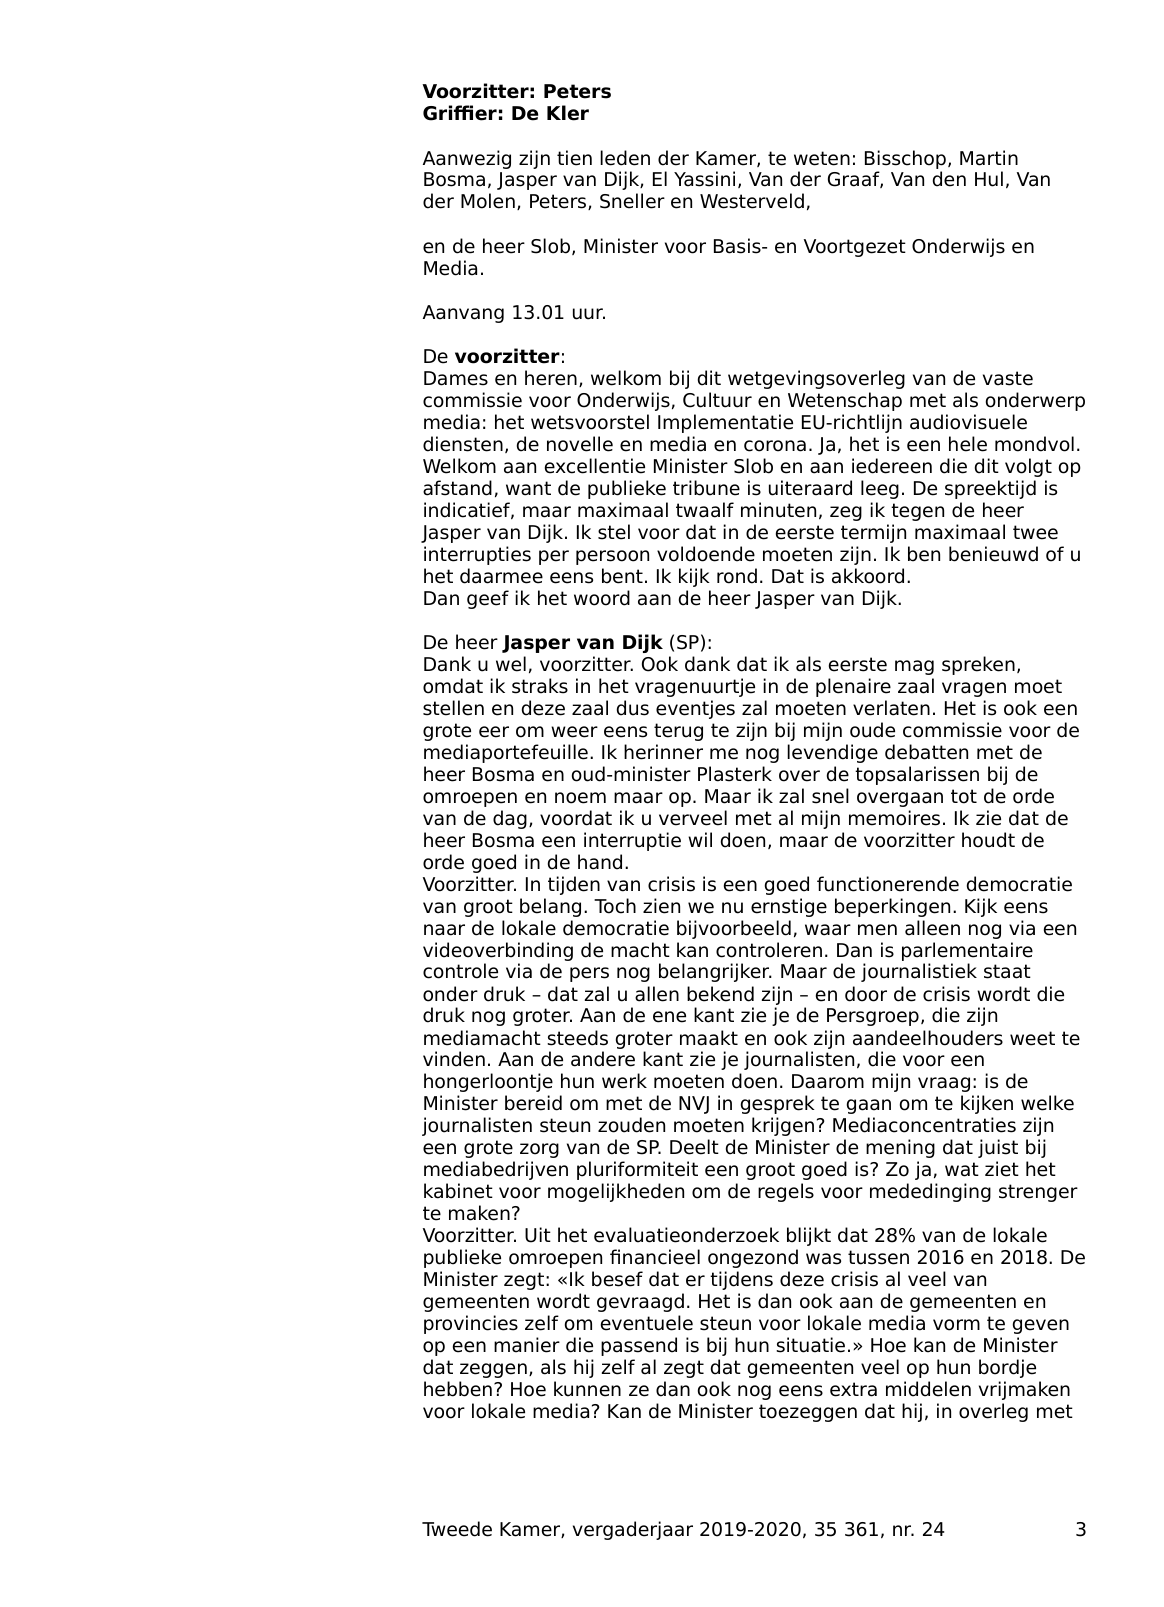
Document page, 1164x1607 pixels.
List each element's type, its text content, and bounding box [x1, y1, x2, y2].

text Griffier: De Kler [422, 103, 1087, 125]
text Dank u wel, voorzitter. Ook dank dat ik als eerste mag spreken, omdat ik straks in het vragenuurtje in de plenaire zaal vragen moet stellen en deze zaal dus eventjes zal moeten verlaten. Het is ook een grote eer om weer eens terug te zijn bij mijn oude commissie voor de mediaportefeuille. Ik herinner me nog levendige debatten met de heer Bosma en oud-minister Plasterk over de topsalarissen bij de omroepen en noem maar op. Maar ik zal snel overgaan tot de orde van de dag, voordat ik u verveel met al mijn memoires. Ik zie dat de heer Bosma een interruptie wil doen, maar de voorzitter houdt de orde goed in de hand. [422, 654, 1087, 873]
text Voorzitter. In tijden van crisis is een goed functionerende democratie van groot belang. Toch zien we nu ernstige beperkingen. Kijk eens naar de lokale democratie bijvoorbeeld, waar men alleen nog via een videoverbinding de macht kan controleren. Dan is parlementaire controle via de pers nog belangrijker. Maar de journalistiek staat onder druk – dat zal u allen bekend zijn – en door de crisis wordt die druk nog groter. Aan de ene kant zie je de Persgroep, die zijn mediamacht steeds groter maakt en ook zijn aandeelhouders weet te vinden. Aan de andere kant zie je journalisten, die voor een hongerloontje hun werk moeten doen. Daarom mijn vraag: is de Minister bereid om met de NVJ in gesprek te gaan om te kijken welke journalisten steun zouden moeten krijgen? Mediaconcentraties zijn een grote zorg van de SP. Deelt de Minister de mening dat juist bij mediabedrijven pluriformiteit een groot goed is? Zo ja, wat ziet het kabinet voor mogelijkheden om de regels voor mededinging strenger te maken? [422, 873, 1087, 1225]
text Voorzitter: Peters [422, 81, 1087, 103]
text Dan geef ik het woord aan de heer Jasper van Dijk. [422, 588, 1087, 609]
text Voorzitter. Uit het evaluatieonderzoek blijkt dat 28% van de lokale publieke omroepen financieel ongezond was tussen 2016 en 2018. De Minister zegt: «Ik besef dat er tijdens deze crisis al veel van gemeenten wordt gevraagd. Het is dan ook aan de gemeenten en provincies zelf om eventuele steun voor lokale media vorm te geven op een manier die passend is bij hun situatie.» Hoe kan de Minister dat zeggen, als hij zelf al zegt dat gemeenten veel op hun bordje hebben? Hoe kunnen ze dan ook nog eens extra middelen vrijmaken voor lokale media? Kan de Minister toezeggen dat hij, in overleg met [422, 1225, 1087, 1423]
text De voorzitter: [422, 346, 1087, 368]
text Welkom aan excellentie Minister Slob en aan iedereen die dit volgt op afstand, want de publieke tribune is uiteraard leeg. De spreektijd is indicatief, maar maximaal twaalf minuten, zeg ik tegen de heer Jasper van Dijk. Ik stel voor dat in de eerste termijn maximaal twee interrupties per persoon voldoende moeten zijn. Ik ben benieuwd of u het daarmee eens bent. Ik kijk rond. Dat is akkoord. [422, 456, 1087, 588]
text Aanwezig zijn tien leden der Kamer, te weten: Bisschop, Martin Bosma, Jasper van Dijk, El Yassini, Van der Graaf, Van den Hul, Van der Molen, Peters, Sneller en Westerveld, [422, 147, 1087, 213]
text Aanvang 13.01 uur. [422, 302, 1087, 324]
text Dames en heren, welkom bij dit wetgevingsoverleg van de vaste commissie voor Onderwijs, Cultuur en Wetenschap met als onderwerp media: het wetsvoorstel Implementatie EU-richtlijn audiovisuele diensten, de novelle en media en corona. Ja, het is een hele mondvol. [422, 368, 1087, 456]
text De heer Jasper van Dijk (SP): [422, 632, 1087, 654]
text en de heer Slob, Minister voor Basis- en Voortgezet Onderwijs en Media. [422, 236, 1087, 279]
